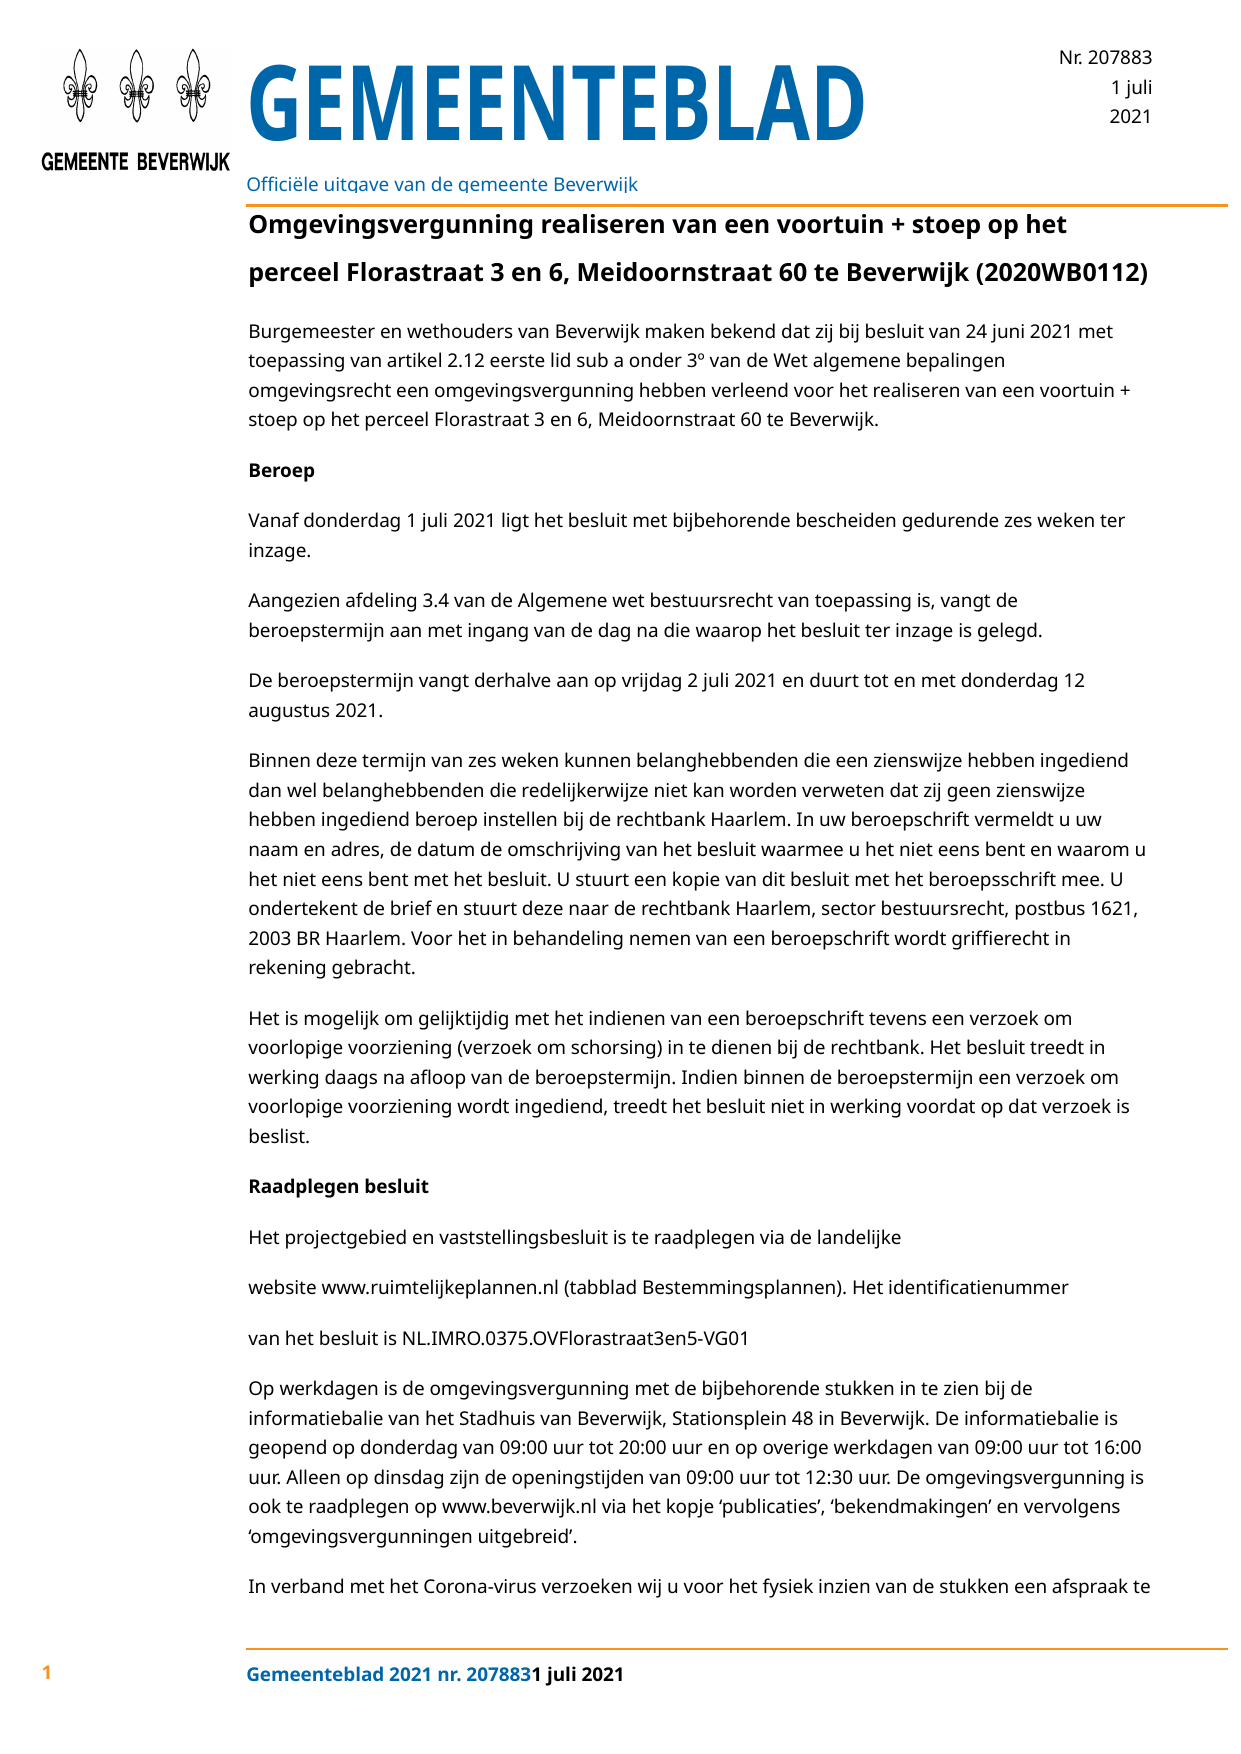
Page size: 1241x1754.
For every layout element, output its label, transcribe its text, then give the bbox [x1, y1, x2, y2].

text In verband met het Corona-virus verzoeken wij u voor het fysiek inzien van de stukken een afspraak te [248, 1574, 1152, 1599]
text Het projectgebied en vaststellingsbesluit is te raadplegen via de landelijke [248, 1224, 1152, 1250]
text Het is mogelijk om gelijktijdig met het indienen van een beroepschrift tevens een verzoek om voorlopige voorziening (verzoek om schorsing) in te dienen bij de rechtbank. Het besluit treedt in werking daags na afloop van de beroepstermijn. Indien binnen de beroepstermijn een verzoek om voorlopige voorziening wordt ingediend, treedt het besluit niet in werking voordat op dat verzoek is beslist. [248, 1005, 1152, 1149]
text Raadplegen besluit [248, 1174, 1152, 1199]
text Aangezien afdeling 3.4 van de Algemene wet bestuursrecht van toepassing is, vangt de beroepstermijn aan met ingang van de dag na die waarop het besluit ter inzage is gelegd. [248, 587, 1152, 643]
text Binnen deze termijn van zes weken kunnen belanghebbenden die een zienswijze hebben ingediend dan wel belanghebbenden die redelijkerwijze niet kan worden verweten dat zij geen zienswijze hebben ingediend beroep instellen bij de rechtbank Haarlem. In uw beroepschrift vermeldt u uw naam en adres, de datum de omschrijving van het besluit waarmee u het niet eens bent en waarom u het niet eens bent met het besluit. U stuurt een kopie van dit besluit met het beroepsschrift mee. U ondertekent de brief en stuurt deze naar de rechtbank Haarlem, sector bestuursrecht, postbus 1621, 2003 BR Haarlem. Voor het in behandeling nemen van een beroepschrift wordt griffierecht in rekening gebracht. [248, 747, 1152, 980]
text Beroep [248, 457, 1152, 483]
text De beroepstermijn vangt derhalve aan op vrijdag 2 juli 2021 en duurt tot en met donderdag 12 augustus 2021. [248, 667, 1152, 723]
text website www.ruimtelijkeplannen.nl (tabblad Bestemmingsplannen). Het identificatienummer [248, 1274, 1152, 1300]
text Vanaf donderdag 1 juli 2021 ligt het besluit met bijbehorende bescheiden gedurende zes weken ter inzage. [248, 507, 1152, 563]
text Burgemeester en wethouders van Beverwijk maken bekend dat zij bij besluit van 24 juni 2021 met toepassing van artikel 2.12 eerste lid sub a onder 3º van de Wet algemene bepalingen omgevingsrecht een omgevingsvergunning hebben verleend voor het realiseren van een voortuin + stoep op het perceel Florastraat 3 en 6, Meidoornstraat 60 te Beverwijk. [248, 318, 1152, 432]
text van het besluit is NL.IMRO.0375.OVFlorastraat3en5-VG01 [248, 1325, 1152, 1351]
text Op werkdagen is de omgevingsvergunning met de bijbehorende stukken in te zien bij de informatiebalie van het Stadhuis van Beverwijk, Stationsplein 48 in Beverwijk. De informatiebalie is geopend op donderdag van 09:00 uur tot 20:00 uur en op overige werkdagen van 09:00 uur tot 16:00 uur. Alleen op dinsdag zijn de openingstijden van 09:00 uur tot 12:30 uur. De omgevingsvergunning is ook te raadplegen op www.beverwijk.nl via het kopje ‘publicaties’, ‘bekendmakingen’ en vervolgens ‘omgevingsvergunningen uitgebreid’. [248, 1375, 1152, 1549]
text Omgevingsvergunning realiseren van een voortuin + stoep op het perceel Florastraat 3 en 6, Meidoornstraat 60 te Beverwijk (2020WB0112) [248, 207, 1152, 288]
picture [41, 47, 231, 172]
